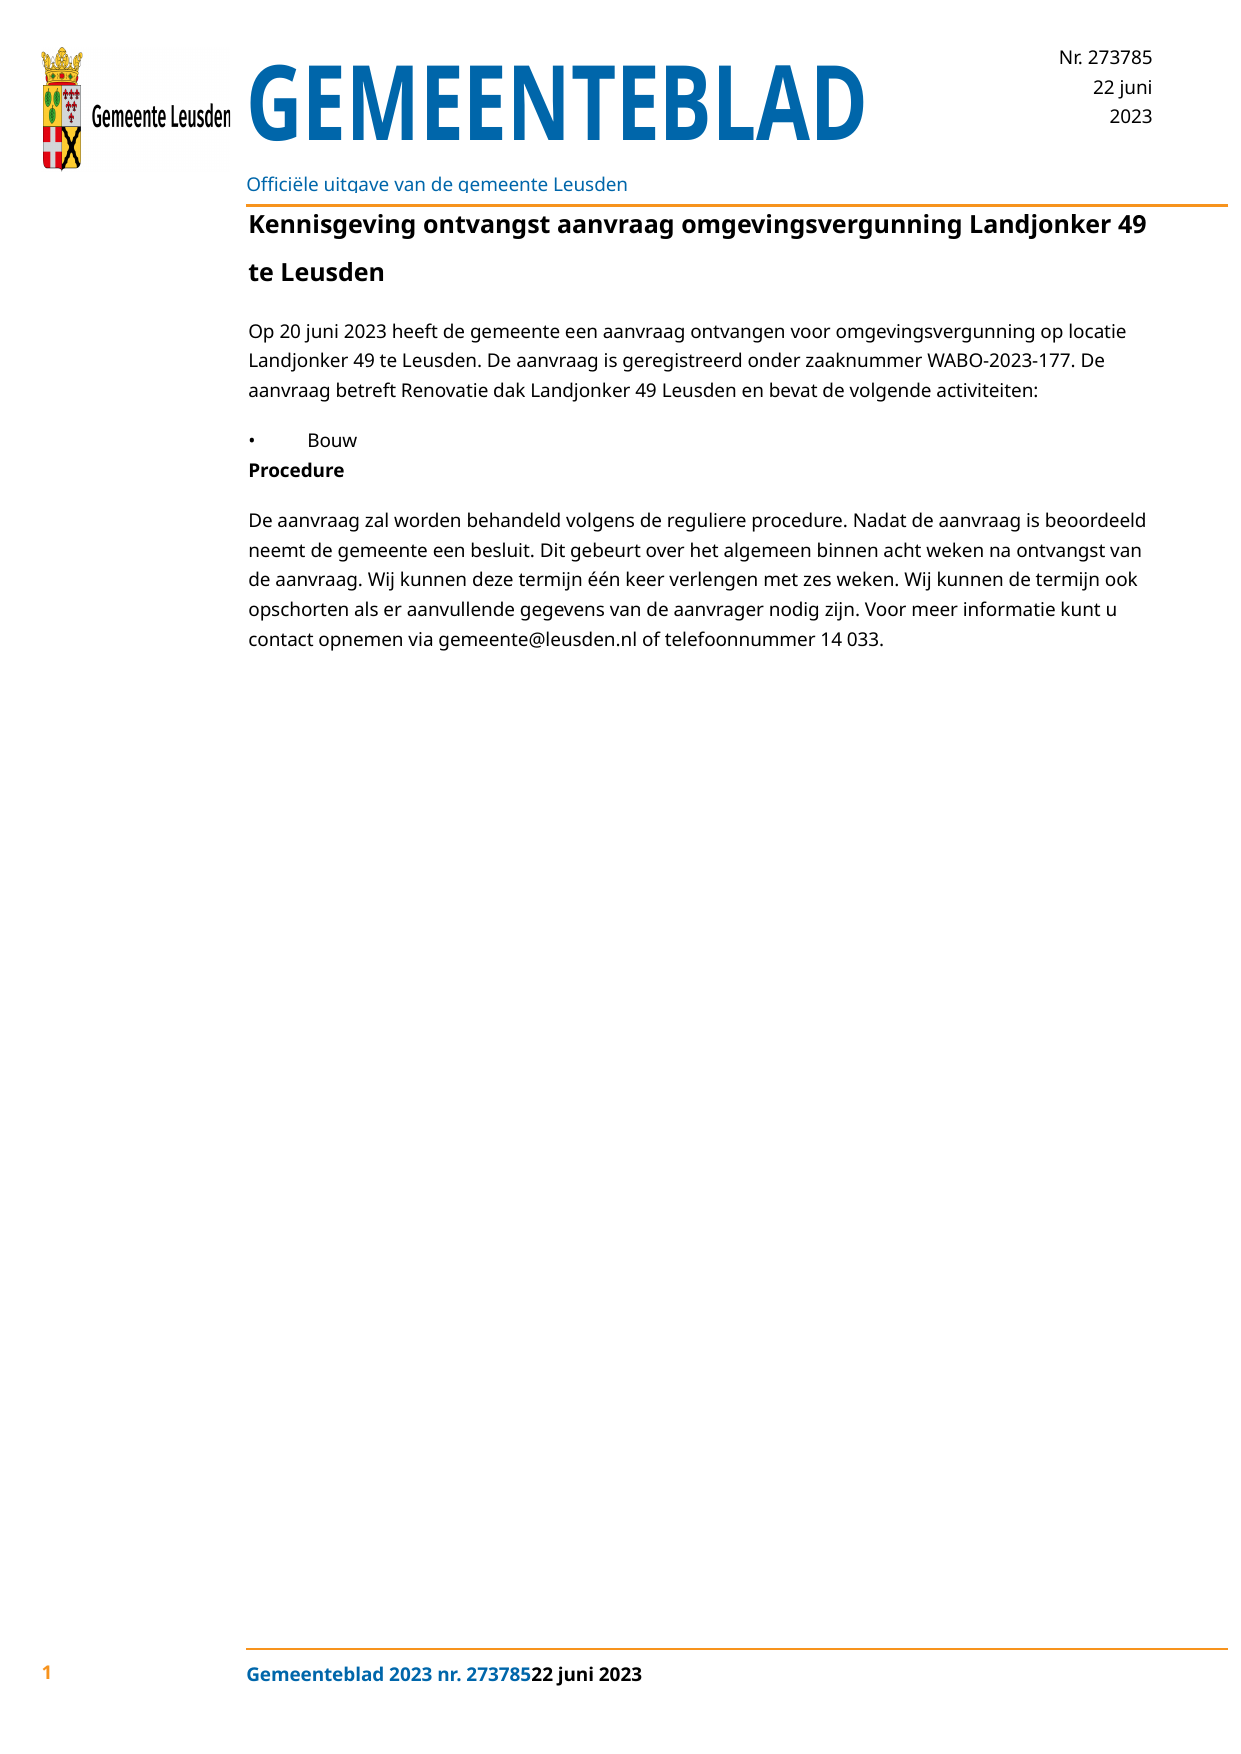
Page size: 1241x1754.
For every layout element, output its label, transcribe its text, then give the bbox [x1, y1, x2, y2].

picture [41, 47, 231, 172]
text Op 20 juni 2023 heeft de gemeente een aanvraag ontvangen voor omgevingsvergunning op locatie Landjonker 49 te Leusden. De aanvraag is geregistreerd onder zaaknummer WABO-2023-177. De aanvraag betreft Renovatie dak Landjonker 49 Leusden en bevat de volgende activiteiten: [248, 318, 1152, 403]
list Bouw [248, 427, 1152, 453]
text De aanvraag zal worden behandeld volgens de reguliere procedure. Nadat de aanvraag is beoordeeld neemt de gemeente een besluit. Dit gebeurt over het algemeen binnen acht weken na ontvangst van de aanvraag. Wij kunnen deze termijn één keer verlengen met zes weken. Wij kunnen de termijn ook opschorten als er aanvullende gegevens van de aanvrager nodig zijn. Voor meer informatie kunt u contact opnemen via gemeente@leusden.nl of telefoonnummer 14 033. [248, 507, 1152, 652]
text Kennisgeving ontvangst aanvraag omgevingsvergunning Landjonker 49 te Leusden [248, 207, 1152, 288]
text Procedure [248, 457, 1152, 483]
